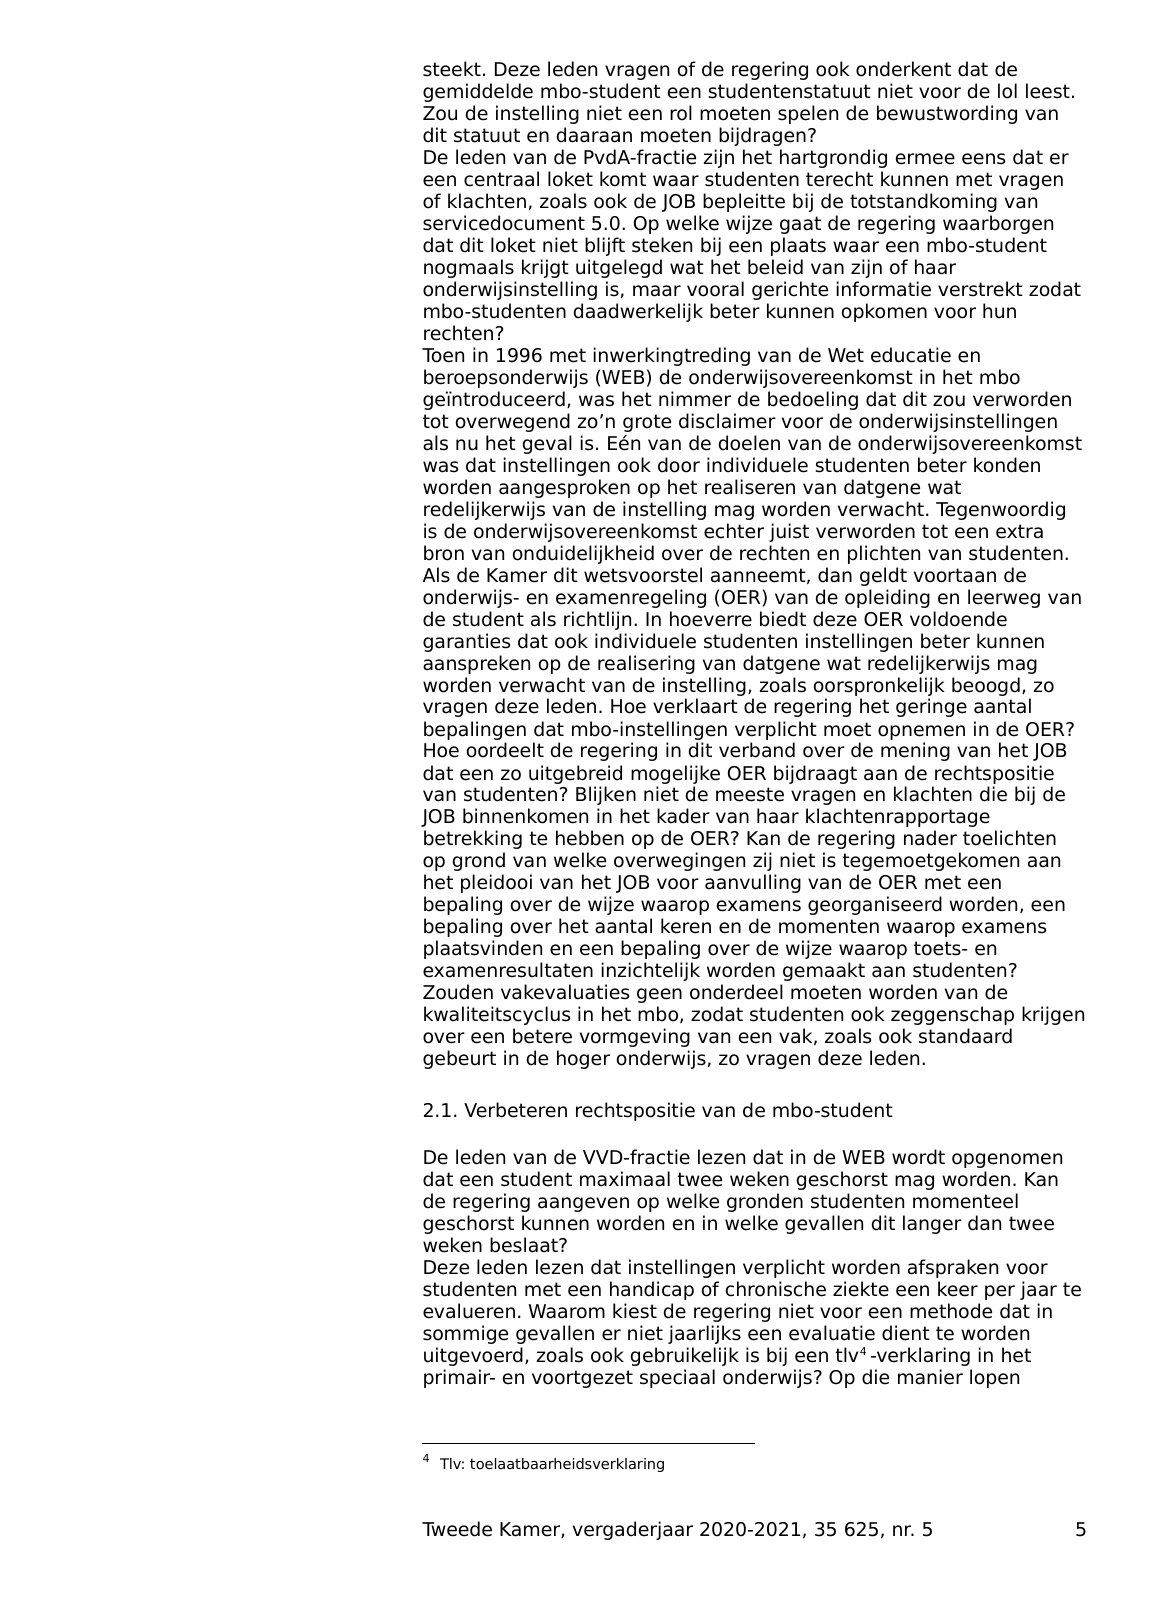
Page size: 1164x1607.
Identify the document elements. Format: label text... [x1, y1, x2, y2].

text De leden van de PvdA-fractie zijn het hartgrondig ermee eens dat er een centraal loket komt waar studenten terecht kunnen met vragen of klachten, zoals ook de JOB bepleitte bij de totstandkoming van servicedocument 5.0. Op welke wijze gaat de regering waarborgen dat dit loket niet blijft steken bij een plaats waar een mbo-student nogmaals krijgt uitgelegd wat het beleid van zijn of haar onderwijsinstelling is, maar vooral gerichte informatie verstrekt zodat mbo-studenten daadwerkelijk beter kunnen opkomen voor hun rechten? [422, 147, 1087, 345]
text Deze leden lezen dat instellingen verplicht worden afspraken voor studenten met een handicap of chronische ziekte een keer per jaar te evalueren. Waarom kiest de regering niet voor een methode dat in sommige gevallen er niet jaarlijks een evaluatie dient te worden uitgevoerd, zoals ook gebruikelijk is bij een tlv-verklaring in het primair- en voortgezet speciaal onderwijs? Op die manier lopen [422, 1257, 1087, 1389]
text Toen in 1996 met inwerkingtreding van de Wet educatie en beroepsonderwijs (WEB) de onderwijsovereenkomst in het mbo geïntroduceerd, was het nimmer de bedoeling dat dit zou verworden tot overwegend zo’n grote disclaimer voor de onderwijsinstellingen als nu het geval is. Eén van de doelen van de onderwijsovereenkomst was dat instellingen ook door individuele studenten beter konden worden aangesproken op het realiseren van datgene wat redelijkerwijs van de instelling mag worden verwacht. Tegenwoordig is de onderwijsovereenkomst echter juist verworden tot een extra bron van onduidelijkheid over de rechten en plichten van studenten. Als de Kamer dit wetsvoorstel aanneemt, dan geldt voortaan de onderwijs- en examenregeling (OER) van de opleiding en leerweg van de student als richtlijn. In hoeverre biedt deze OER voldoende garanties dat ook individuele studenten instellingen beter kunnen aanspreken op de realisering van datgene wat redelijkerwijs mag worden verwacht van de instelling, zoals oorspronkelijk beoogd, zo vragen deze leden. Hoe verklaart de regering het geringe aantal bepalingen dat mbo-instellingen verplicht moet opnemen in de OER? Hoe oordeelt de regering in dit verband over de mening van het JOB dat een zo uitgebreid mogelijke OER bijdraagt aan de rechtspositie van studenten? Blijken niet de meeste vragen en klachten die bij de JOB binnenkomen in het kader van haar klachtenrapportage betrekking te hebben op de OER? Kan de regering nader toelichten op grond van welke overwegingen zij niet is tegemoetgekomen aan het pleidooi van het JOB voor aanvulling van de OER met een bepaling over de wijze waarop examens georganiseerd worden, een bepaling over het aantal keren en de momenten waarop examens plaatsvinden en een bepaling over de wijze waarop toets- en examenresultaten inzichtelijk worden gemaakt aan studenten? Zouden vakevaluaties geen onderdeel moeten worden van de kwaliteitscyclus in het mbo, zodat studenten ook zeggenschap krijgen over een betere vormgeving van een vak, zoals ook standaard gebeurt in de hoger onderwijs, zo vragen deze leden. [422, 345, 1087, 1070]
text steekt. Deze leden vragen of de regering ook onderkent dat de gemiddelde mbo-student een studentenstatuut niet voor de lol leest. Zou de instelling niet een rol moeten spelen de bewustwording van dit statuut en daaraan moeten bijdragen? [422, 59, 1087, 147]
text De leden van de VVD-fractie lezen dat in de WEB wordt opgenomen dat een student maximaal twee weken geschorst mag worden. Kan de regering aangeven op welke gronden studenten momenteel geschorst kunnen worden en in welke gevallen dit langer dan twee weken beslaat? [422, 1147, 1087, 1257]
subtitle 2.1. Verbeteren rechtspositie van de mbo-student [422, 1100, 1087, 1122]
text Tlv: toelaatbaarheidsverklaring [422, 1452, 1087, 1474]
